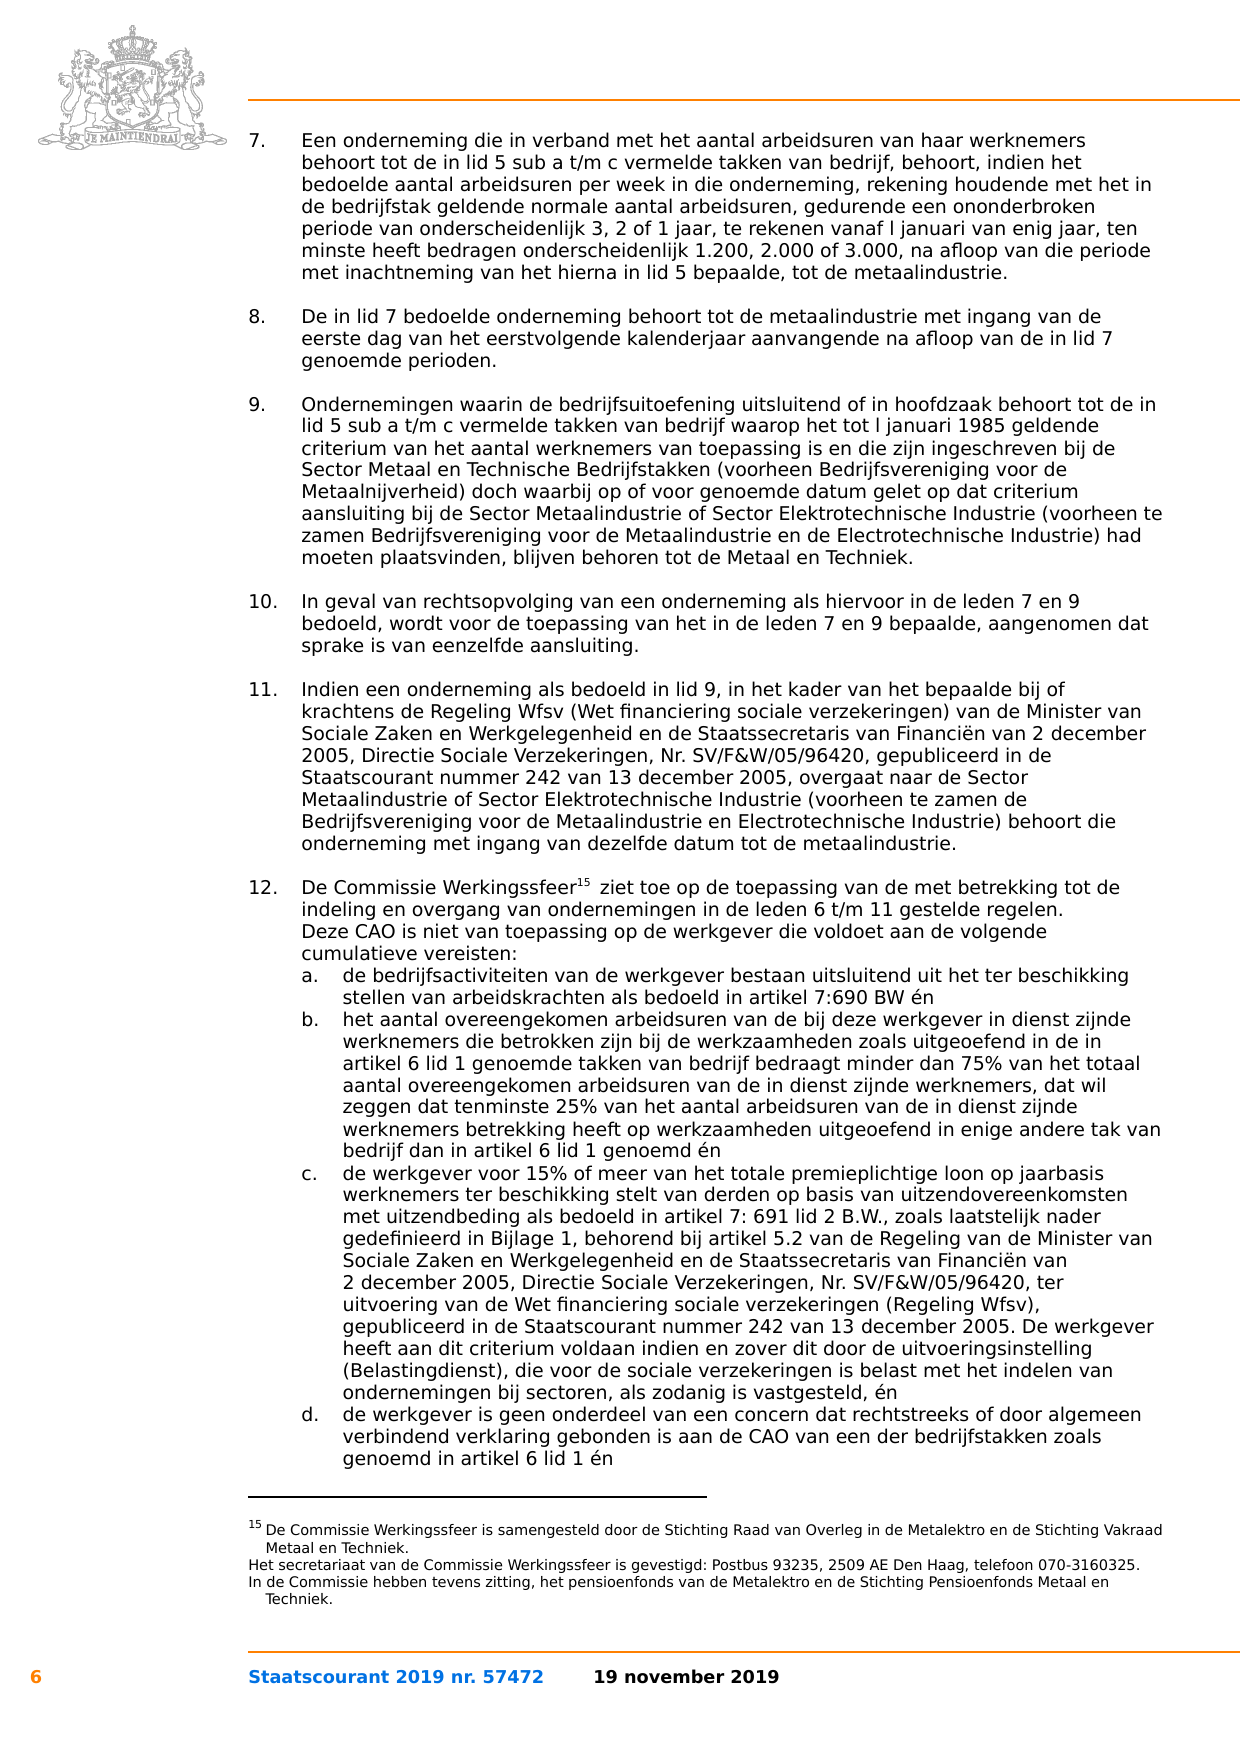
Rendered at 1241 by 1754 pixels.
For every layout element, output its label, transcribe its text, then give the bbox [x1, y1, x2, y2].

text De Commissie Werkingssfeer is samengesteld door de Stichting Raad van Overleg in de Metalektro en de Stichting Vakraad Metaal en Techniek. [248, 1518, 1163, 1557]
picture [38, 25, 227, 150]
text 7. Een onderneming die in verband met het aantal arbeidsuren van haar werknemers behoort tot de in lid 5 sub a t/m c vermelde takken van bedrijf, behoort, indien het bedoelde aantal arbeidsuren per week in die onderneming, rekening houdende met het in de bedrijfstak geldende normale aantal arbeidsuren, gedurende een ononderbroken periode van onderscheidenlijk 3, 2 of 1 jaar, te rekenen vanaf l januari van enig jaar, ten minste heeft bedragen onderscheidenlijk 1.200, 2.000 of 3.000, na afloop van die periode met inachtneming van het hierna in lid 5 bepaalde, tot de metaalindustrie. [248, 130, 1163, 284]
text 9. Ondernemingen waarin de bedrijfsuitoefening uitsluitend of in hoofdzaak behoort tot de in lid 5 sub a t/m c vermelde takken van bedrijf waarop het tot l januari 1985 geldende criterium van het aantal werknemers van toepassing is en die zijn ingeschreven bij de Sector Metaal en Technische Bedrijfstakken (voorheen Bedrijfsvereniging voor de Metaalnijverheid) doch waarbij op of voor genoemde datum gelet op dat criterium aansluiting bij de Sector Metaalindustrie of Sector Elektrotechnische Industrie (voorheen te zamen Bedrijfsvereniging voor de Metaalindustrie en de Electrotechnische Industrie) had moeten plaatsvinden, blijven behoren tot de Metaal en Techniek. [248, 393, 1163, 569]
text In de Commissie hebben tevens zitting, het pensioenfonds van de Metalektro en de Stichting Pensioenfonds Metaal en Techniek. [248, 1574, 1163, 1608]
text d. de werkgever is geen onderdeel van een concern dat rechtstreeks of door algemeen verbindend verklaring gebonden is aan de CAO van een der bedrijfstakken zoals genoemd in artikel 6 lid 1 én [301, 1404, 1163, 1470]
text Het secretariaat van de Commissie Werkingssfeer is gevestigd: Postbus 93235, 2509 AE Den Haag, telefoon 070‑3160325. [248, 1557, 1163, 1574]
text c. de werkgever voor 15% of meer van het totale premieplichtige loon op jaarbasis werknemers ter beschikking stelt van derden op basis van uitzendovereenkomsten met uitzendbeding als bedoeld in artikel 7: 691 lid 2 B.W., zoals laatstelijk nader gedefinieerd in Bijlage 1, behorend bij artikel 5.2 van de Regeling van de Minister van Sociale Zaken en Werkgelegenheid en de Staatssecretaris van Financiën van 2 december 2005, Directie Sociale Verzekeringen, Nr. SV/F&W/05/96420, ter uitvoering van de Wet financiering sociale verzekeringen (Regeling Wfsv), gepubliceerd in de Staatscourant nummer 242 van 13 december 2005. De werkgever heeft aan dit criterium voldaan indien en zover dit door de uitvoeringsinstelling (Belastingdienst), die voor de sociale verzekeringen is belast met het indelen van ondernemingen bij sectoren, als zodanig is vastgesteld, én [301, 1162, 1163, 1404]
text b. het aantal overeengekomen arbeidsuren van de bij deze werkgever in dienst zijnde werknemers die betrokken zijn bij de werkzaamheden zoals uitgeoefend in de in artikel 6 lid 1 genoemde takken van bedrijf bedraagt minder dan 75% van het totaal aantal overeengekomen arbeidsuren van de in dienst zijnde werknemers, dat wil zeggen dat tenminste 25% van het aantal arbeidsuren van de in dienst zijnde werknemers betrekking heeft op werkzaamheden uitgeoefend in enige andere tak van bedrijf dan in artikel 6 lid 1 genoemd én [301, 1008, 1163, 1162]
text 12. De Commissie Werkingssfeer ziet toe op de toepassing van de met betrekking tot de indeling en overgang van ondernemingen in de leden 6 t/m 11 gestelde regelen. [248, 877, 1163, 921]
text 8. De in lid 7 bedoelde onderneming behoort tot de metaalindustrie met ingang van de eerste dag van het eerstvolgende kalenderjaar aanvangende na afloop van de in lid 7 genoemde perioden. [248, 306, 1163, 372]
text Deze CAO is niet van toepassing op de werkgever die voldoet aan de volgende cumulatieve vereisten: [301, 921, 1163, 964]
text 11. Indien een onderneming als bedoeld in lid 9, in het kader van het bepaalde bij of krachtens de Regeling Wfsv (Wet financiering sociale verzekeringen) van de Minister van Sociale Zaken en Werkgelegenheid en de Staatssecretaris van Financiën van 2 december 2005, Directie Sociale Verzekeringen, Nr. SV/F&W/05/96420, gepubliceerd in de Staatscourant nummer 242 van 13 december 2005, overgaat naar de Sector Metaalindustrie of Sector Elektrotechnische Industrie (voorheen te zamen de Bedrijfsvereniging voor de Metaalindustrie en Electrotechnische Industrie) behoort die onderneming met ingang van dezelfde datum tot de metaalindustrie. [248, 679, 1163, 855]
text 10. In geval van rechtsopvolging van een onderneming als hiervoor in de leden 7 en 9 bedoeld, wordt voor de toepassing van het in de leden 7 en 9 bepaalde, aangenomen dat sprake is van eenzelfde aansluiting. [248, 591, 1163, 657]
text a. de bedrijfsactiviteiten van de werkgever bestaan uitsluitend uit het ter beschikking stellen van arbeidskrachten als bedoeld in artikel 7:690 BW én [301, 964, 1163, 1008]
